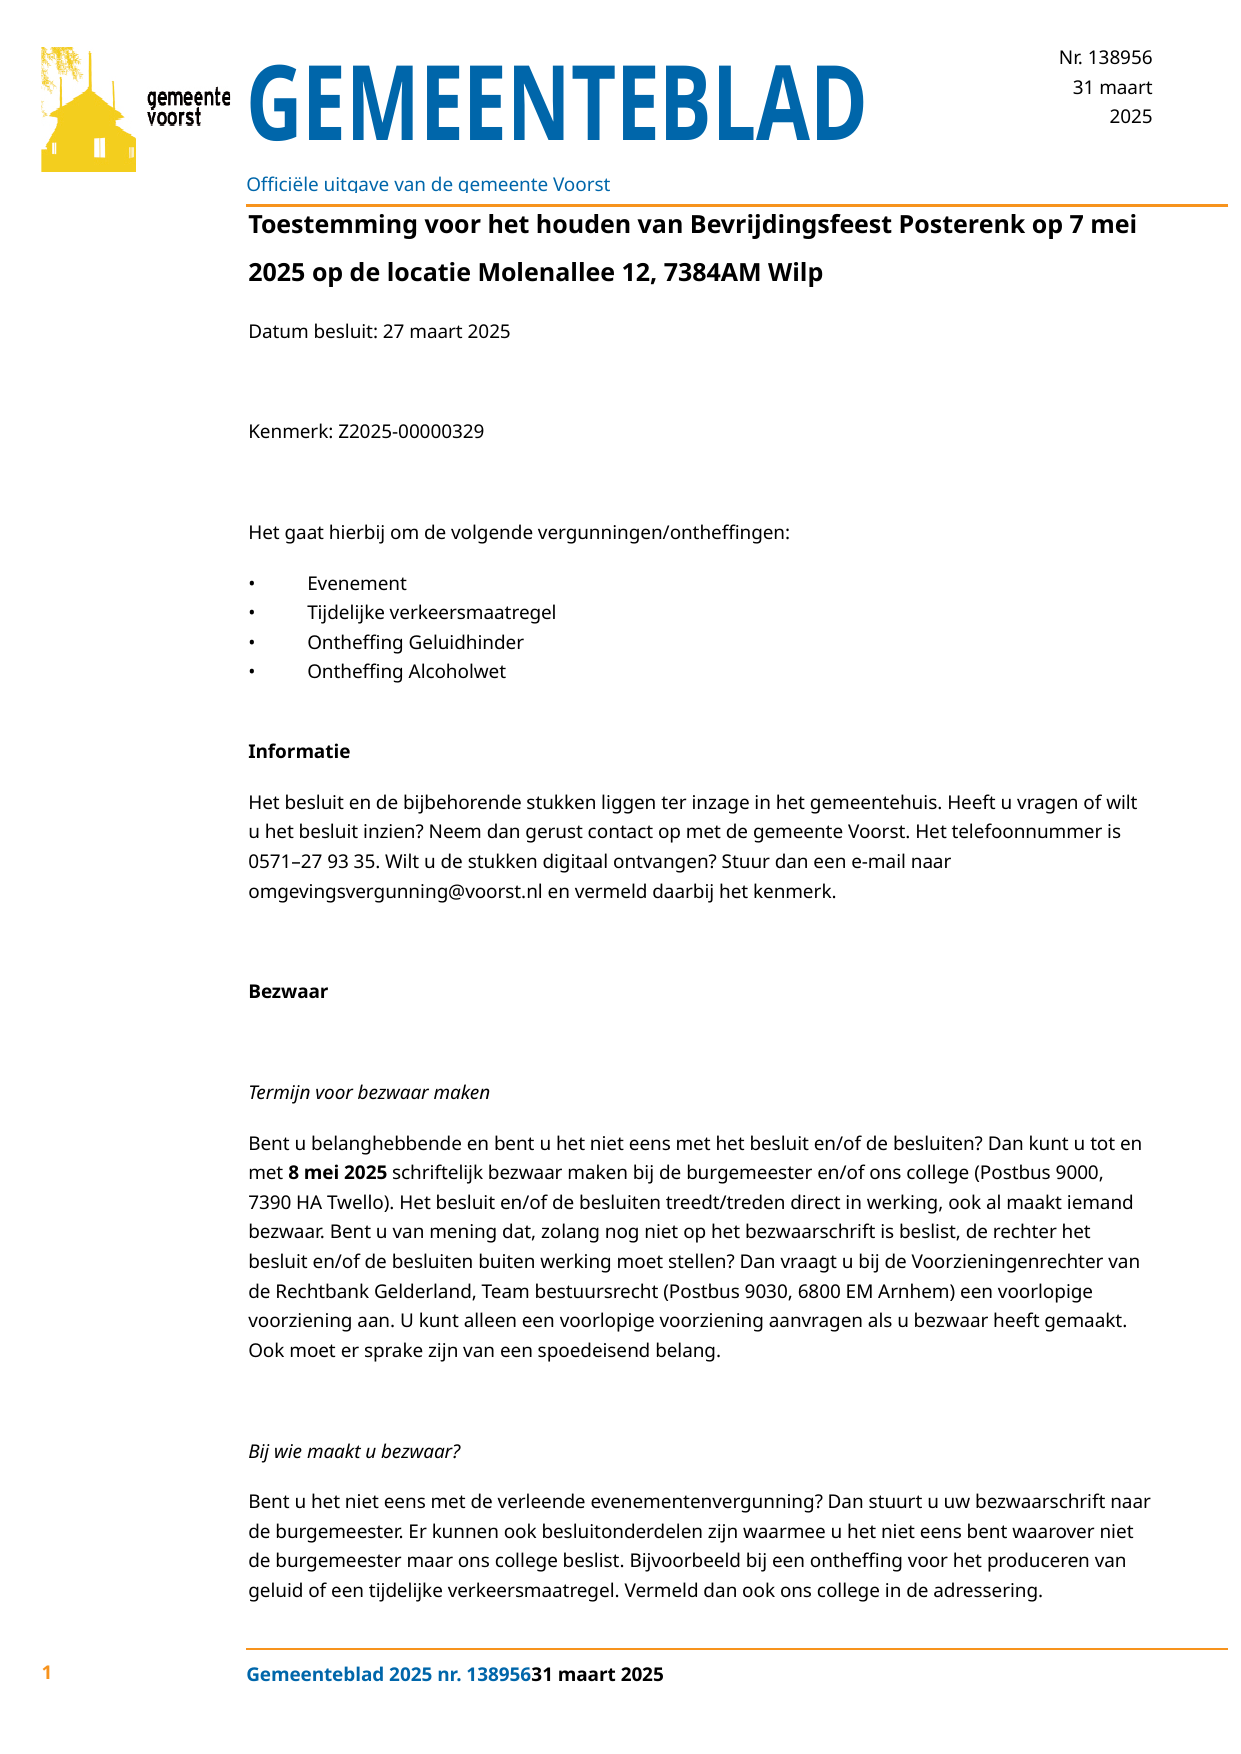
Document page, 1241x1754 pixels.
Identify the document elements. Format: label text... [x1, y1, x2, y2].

text Het besluit en de bijbehorende stukken liggen ter inzage in het gemeentehuis. Heeft u vragen of wilt u het besluit inzien? Neem dan gerust contact op met de gemeente Voorst. Het telefoonnummer is 0571–27 93 35. Wilt u de stukken digitaal ontvangen? Stuur dan een e-mail naar omgevingsvergunning@voorst.nl en vermeld daarbij het kenmerk. [248, 789, 1152, 904]
text Datum besluit: 27 maart 2025 [248, 318, 1152, 344]
text Termijn voor bezwaar maken [248, 1079, 1152, 1105]
text Bent u belanghebbende en bent u het niet eens met het besluit en/of de besluiten? Dan kunt u tot en met 8 mei 2025 schriftelijk bezwaar maken bij de burgemeester en/of ons college (Postbus 9000, 7390 HA Twello). Het besluit en/of de besluiten treedt/treden direct in werking, ook al maakt iemand bezwaar. Bent u van mening dat, zolang nog niet op het bezwaarschrift is beslist, de rechter het besluit en/of de besluiten buiten werking moet stellen? Dan vraagt u bij de Voorzieningenrechter van de Rechtbank Gelderland, Team bestuursrecht (Postbus 9030, 6800 EM Arnhem) een voorlopige voorziening aan. U kunt alleen een voorlopige voorziening aanvragen als u bezwaar heeft gemaakt. Ook moet er sprake zijn van een spoedeisend belang. [248, 1130, 1152, 1363]
picture [41, 47, 231, 172]
list Tijdelijke verkeersmaatregel [248, 599, 1152, 625]
list Ontheffing Alcoholwet [248, 659, 1152, 684]
text Het gaat hierbij om de volgende vergunningen/ontheffingen: [248, 519, 1152, 545]
list Evenement [248, 570, 1152, 596]
text Toestemming voor het houden van Bevrijdingsfeest Posterenk op 7 mei 2025 op de locatie Molenallee 12, 7384AM Wilp [248, 207, 1152, 288]
list Ontheffing Geluidhinder [248, 629, 1152, 655]
text Bent u het niet eens met de verleende evenementenvergunning? Dan stuurt u uw bezwaarschrift naar de burgemeester. Er kunnen ook besluitonderdelen zijn waarmee u het niet eens bent waarover niet de burgemeester maar ons college beslist. Bijvoorbeeld bij een ontheffing voor het produceren van geluid of een tijdelijke verkeersmaatregel. Vermeld dan ook ons college in de adressering. [248, 1488, 1152, 1603]
text Kenmerk: Z2025-00000329 [248, 419, 1152, 444]
text Informatie [248, 739, 1152, 764]
text Bezwaar [248, 979, 1152, 1004]
text Bij wie maakt u bezwaar? [248, 1438, 1152, 1464]
